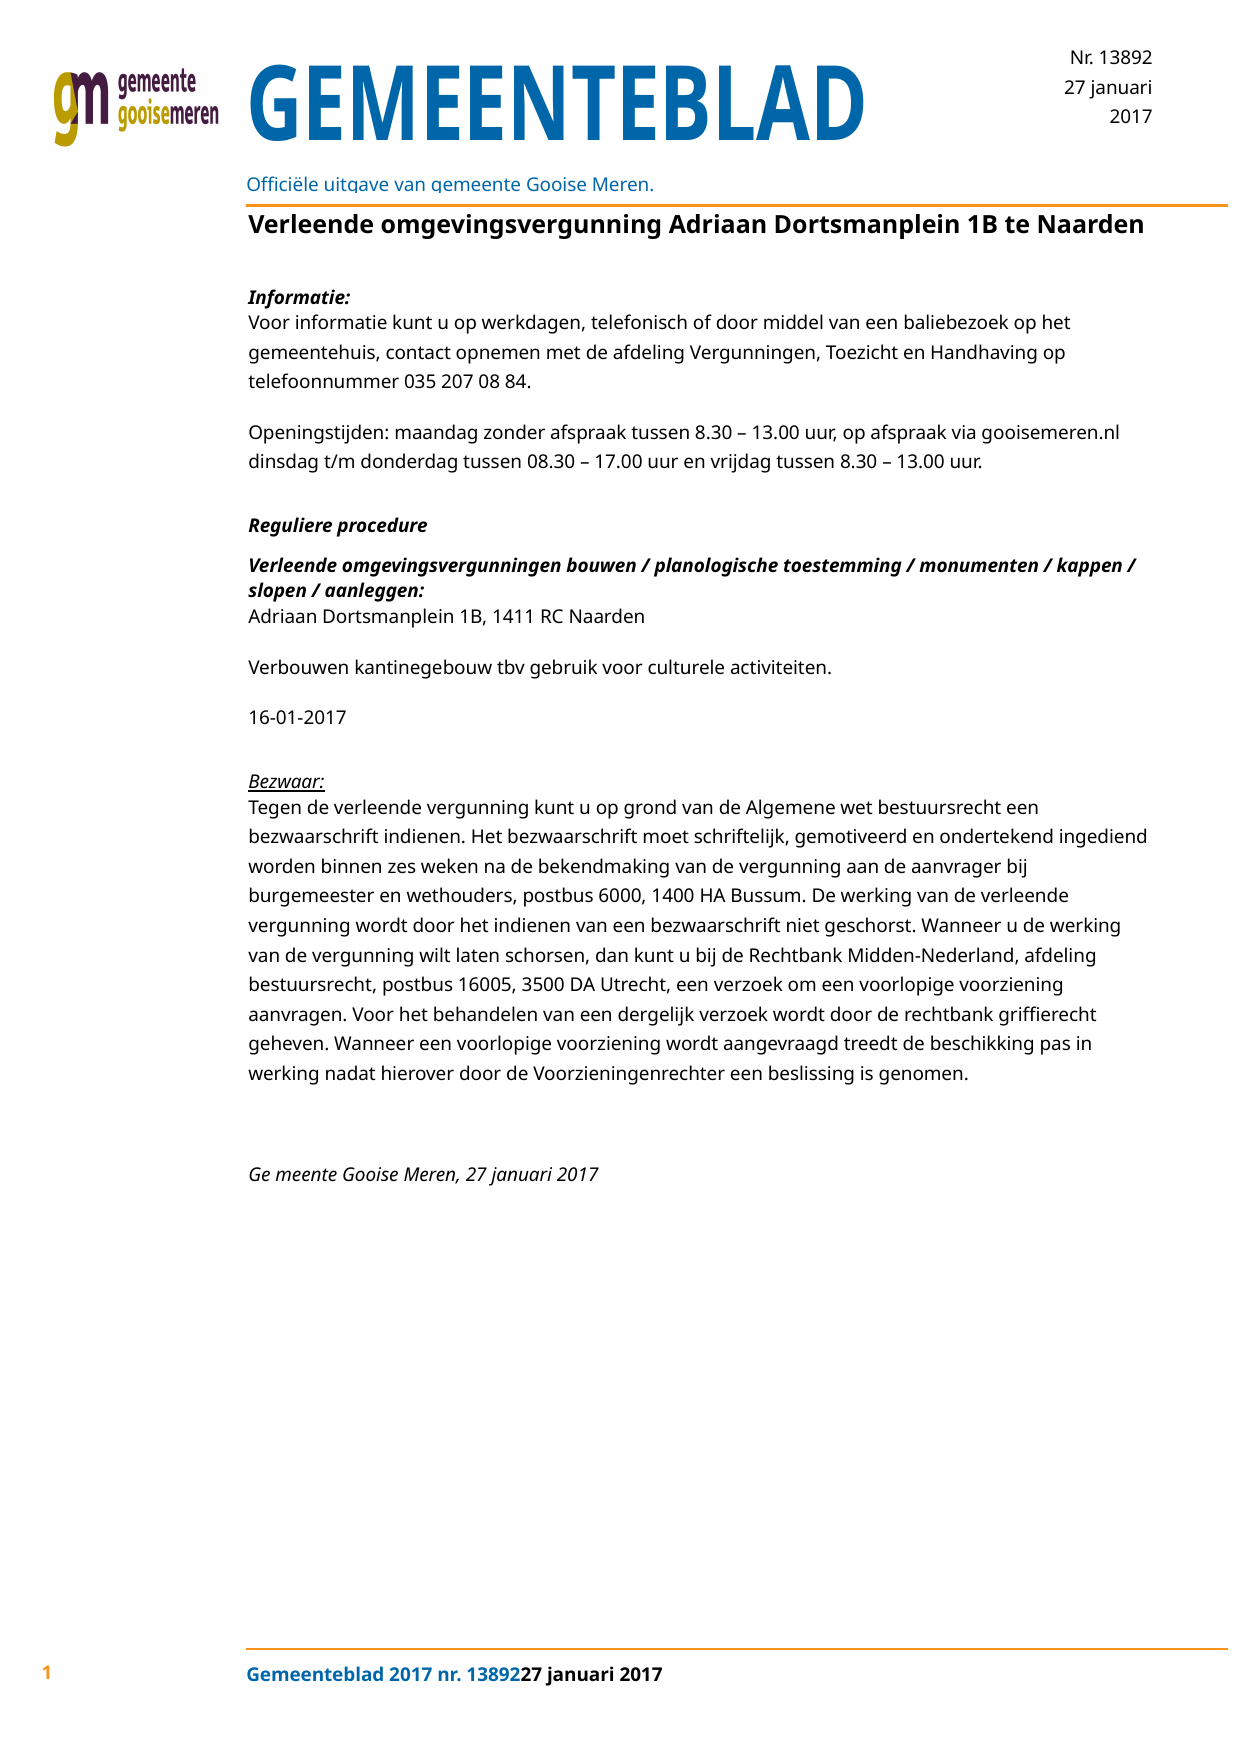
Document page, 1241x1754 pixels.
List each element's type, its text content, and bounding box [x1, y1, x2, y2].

picture [41, 47, 231, 172]
text Verleende omgevingsvergunning Adriaan Dortsmanplein 1B te Naarden [248, 207, 1152, 241]
text Openingstijden: maandag zonder afspraak tussen 8.30 – 13.00 uur, op afspraak via gooisemeren.nl dinsdag t/m donderdag tussen 08.30 – 17.00 uur en vrijdag tussen 8.30 – 13.00 uur. [248, 419, 1152, 474]
text Reguliere procedure [248, 513, 1152, 538]
text Tegen de verleende vergunning kunt u op grond van de Algemene wet bestuursrecht een bezwaarschrift indienen. Het bezwaarschrift moet schriftelijk, gemotiveerd en ondertekend ingediend worden binnen zes weken na de bekendmaking van de vergunning aan de aanvrager bij burgemeester en wethouders, postbus 6000, 1400 HA Bussum. De werking van de verleende vergunning wordt door het indienen van een bezwaarschrift niet geschorst. Wanneer u de werking van de vergunning wilt laten schorsen, dan kunt u bij de Rechtbank Midden-Nederland, afdeling bestuursrecht, postbus 16005, 3500 DA Utrecht, een verzoek om een voorlopige voorziening aanvragen. Voor het behandelen van een dergelijk verzoek wordt door de rechtbank griffierecht geheven. Wanneer een voorlopige voorziening wordt aangevraagd treedt de beschikking pas in werking nadat hierover door de Voorzieningenrechter een beslissing is genomen. [248, 794, 1152, 1086]
text Verleende omgevingsvergunningen bouwen / planologische toestemming / monumenten / kappen / slopen / aanleggen: [248, 552, 1152, 603]
text 16-01-2017 [248, 704, 1152, 730]
text Informatie: [248, 284, 1152, 309]
text Verbouwen kantinegebouw tbv gebruik voor culturele activiteiten. [248, 654, 1152, 679]
text Voor informatie kunt u op werkdagen, telefonisch of door middel van een baliebezoek op het gemeentehuis, contact opnemen met de afdeling Vergunningen, Toezicht en Handhaving op telefoonnummer 035 207 08 84. [248, 309, 1152, 394]
text Bezwaar: [248, 768, 1152, 794]
text Adriaan Dortsmanplein 1B, 1411 RC Naarden [248, 603, 1152, 629]
text Ge meente Gooise Meren, 27 januari 2017 [248, 1161, 1152, 1187]
